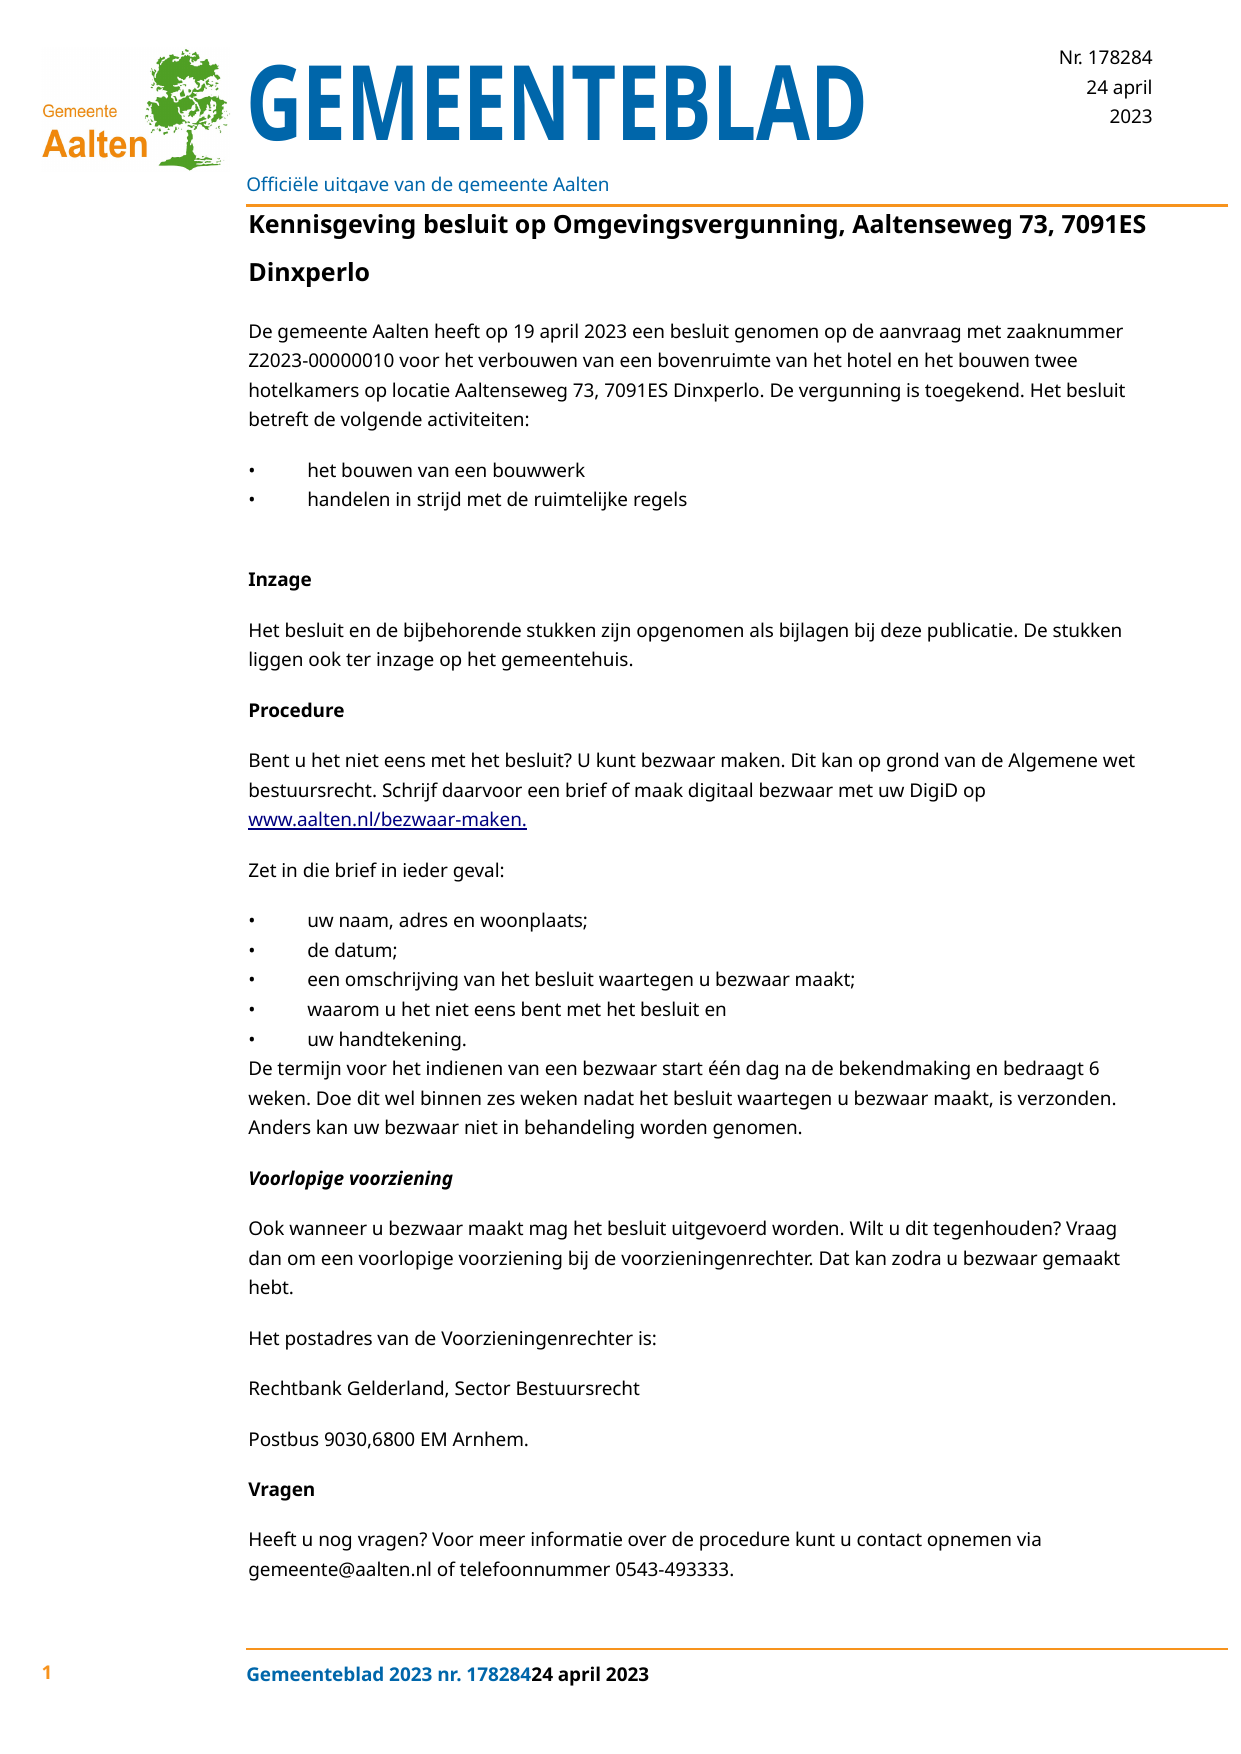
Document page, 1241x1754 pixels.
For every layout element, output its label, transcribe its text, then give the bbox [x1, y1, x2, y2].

list het bouwen van een bouwwerk [248, 457, 1152, 483]
list een omschrijving van het besluit waartegen u bezwaar maakt; [248, 967, 1152, 992]
text Vragen [248, 1476, 1152, 1502]
text Het besluit en de bijbehorende stukken zijn opgenomen als bijlagen bij deze publicatie. De stukken liggen ook ter inzage op het gemeentehuis. [248, 617, 1152, 672]
list handelen in strijd met de ruimtelijke regels [248, 487, 1152, 512]
list de datum; [248, 937, 1152, 963]
text Ook wanneer u bezwaar maakt mag het besluit uitgevoerd worden. Wilt u dit tegenhouden? Vraag dan om een voorlopige voorziening bij de voorzieningenrechter. Dat kan zodra u bezwaar gemaakt hebt. [248, 1215, 1152, 1300]
text Heeft u nog vragen? Voor meer informatie over de procedure kunt u contact opnemen via gemeente@aalten.nl of telefoonnummer 0543-493333. [248, 1527, 1152, 1582]
text Inzage [248, 567, 1152, 592]
text Postbus 9030,6800 EM Arnhem. [248, 1426, 1152, 1452]
list uw naam, adres en woonplaats; [248, 907, 1152, 933]
text Bent u het niet eens met het besluit? U kunt bezwaar maken. Dit kan op grond van de Algemene wet bestuursrecht. Schrijf daarvoor een brief of maak digitaal bezwaar met uw DigiD op www.aalten.nl/bezwaar-maken. [248, 747, 1152, 832]
text Zet in die brief in ieder geval: [248, 857, 1152, 883]
text Voorlopige voorziening [248, 1165, 1152, 1191]
list waarom u het niet eens bent met het besluit en [248, 996, 1152, 1022]
text De termijn voor het indienen van een bezwaar start één dag na de bekendmaking en bedraagt 6 weken. Doe dit wel binnen zes weken nadat het besluit waartegen u bezwaar maakt, is verzonden. Anders kan uw bezwaar niet in behandeling worden genomen. [248, 1055, 1152, 1140]
text Procedure [248, 697, 1152, 723]
text De gemeente Aalten heeft op 19 april 2023 een besluit genomen op de aanvraag met zaaknummer Z2023-00000010 voor het verbouwen van een bovenruimte van het hotel en het bouwen twee hotelkamers op locatie Aaltenseweg 73, 7091ES Dinxperlo. De vergunning is toegekend. Het besluit betreft de volgende activiteiten: [248, 318, 1152, 432]
list uw handtekening. [248, 1026, 1152, 1052]
picture [41, 47, 231, 172]
text Kennisgeving besluit op Omgevingsvergunning, Aaltenseweg 73, 7091ES Dinxperlo [248, 207, 1152, 288]
text Rechtbank Gelderland, Sector Bestuursrecht [248, 1375, 1152, 1401]
text Het postadres van de Voorzieningenrechter is: [248, 1325, 1152, 1351]
